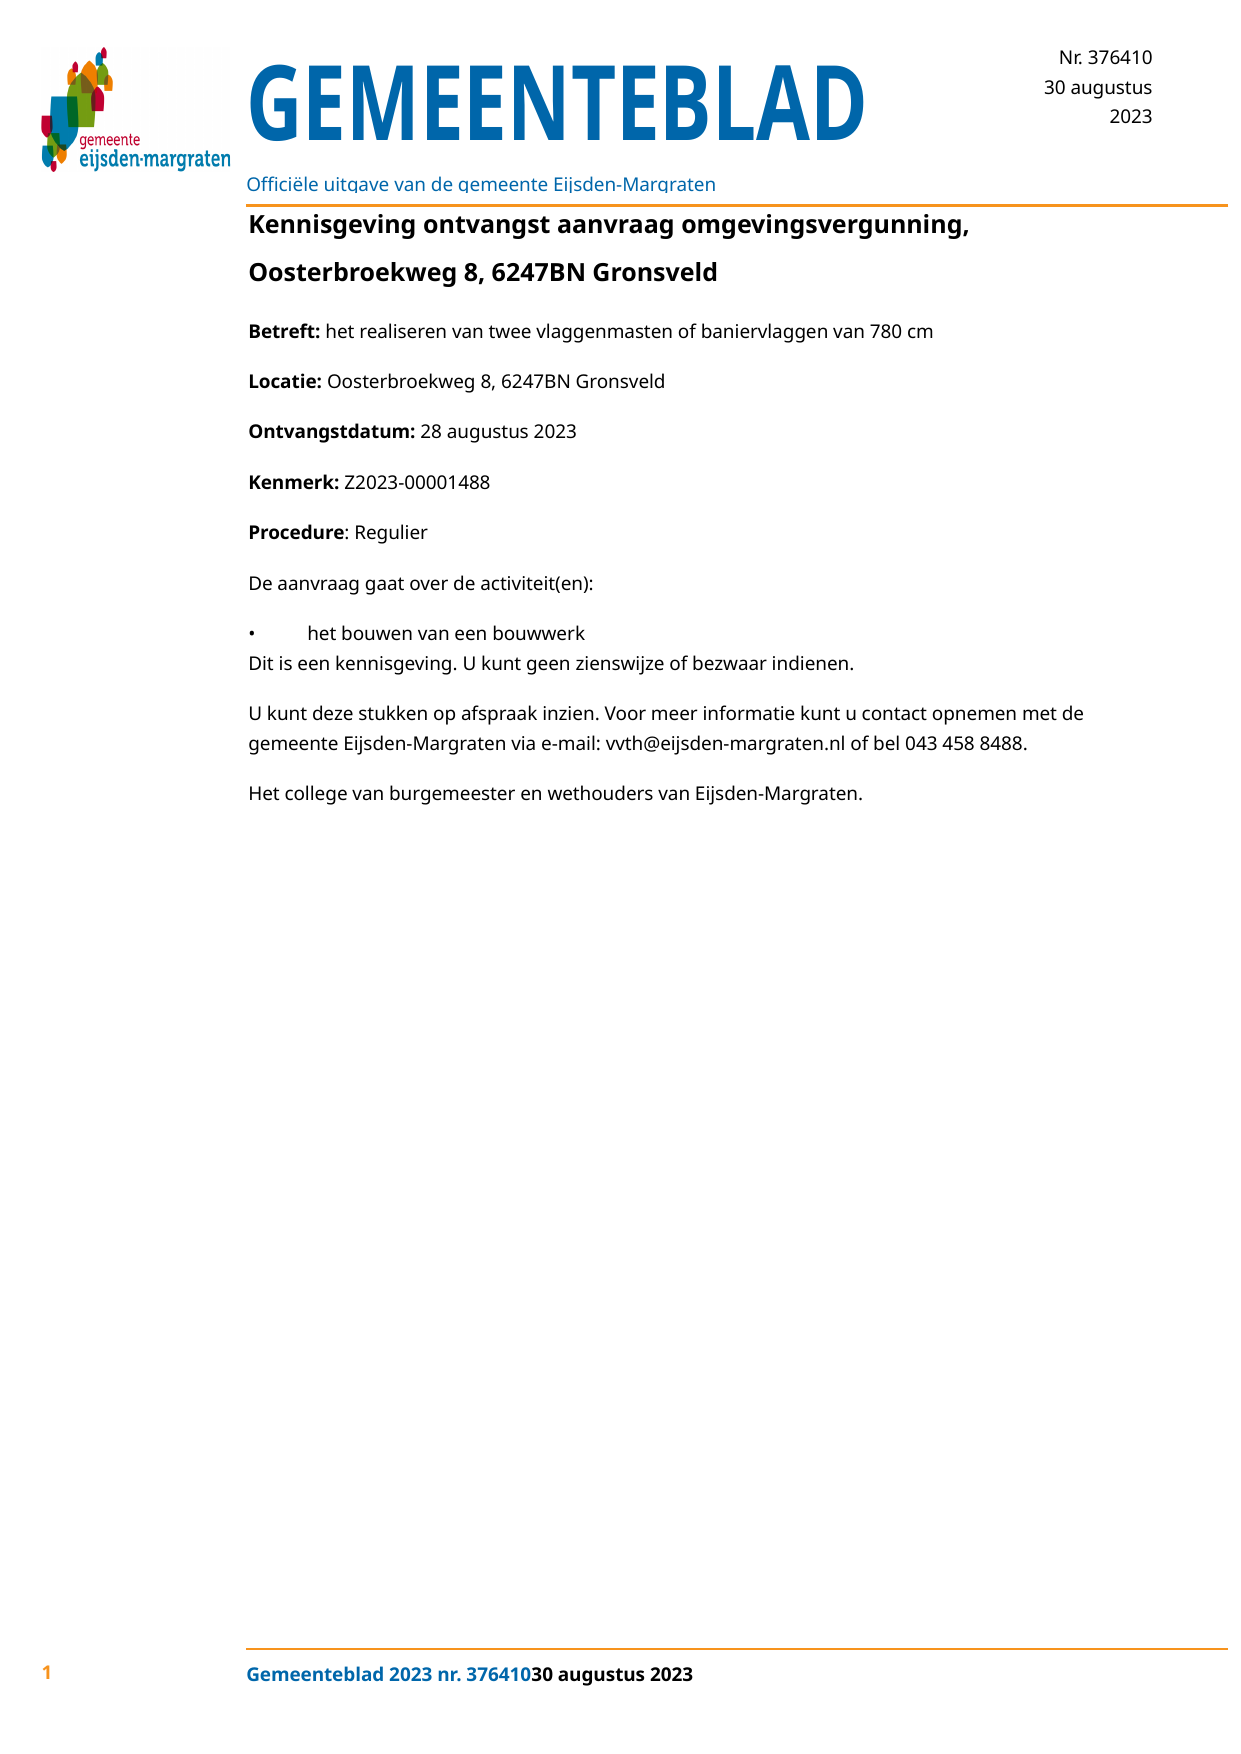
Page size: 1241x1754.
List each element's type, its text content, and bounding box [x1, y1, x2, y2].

list het bouwen van een bouwwerk [248, 620, 1152, 646]
text Kennisgeving ontvangst aanvraag omgevingsvergunning, Oosterbroekweg 8, 6247BN Gronsveld [248, 207, 1152, 288]
text Betreft: het realiseren van twee vlaggenmasten of baniervlaggen van 780 cm [248, 318, 1152, 344]
picture [41, 47, 231, 172]
text Kenmerk: Z2023-00001488 [248, 469, 1152, 495]
text Het college van burgemeester en wethouders van Eijsden-Margraten. [248, 780, 1152, 806]
text Procedure: Regulier [248, 519, 1152, 545]
text De aanvraag gaat over de activiteit(en): [248, 570, 1152, 596]
text Dit is een kennisgeving. U kunt geen zienswijze of bezwaar indienen. [248, 650, 1152, 676]
text Ontvangstdatum: 28 augustus 2023 [248, 419, 1152, 444]
text Locatie: Oosterbroekweg 8, 6247BN Gronsveld [248, 368, 1152, 394]
text U kunt deze stukken op afspraak inzien. Voor meer informatie kunt u contact opnemen met de gemeente Eijsden-Margraten via e-mail: vvth@eijsden-margraten.nl of bel 043 458 8488. [248, 700, 1152, 756]
